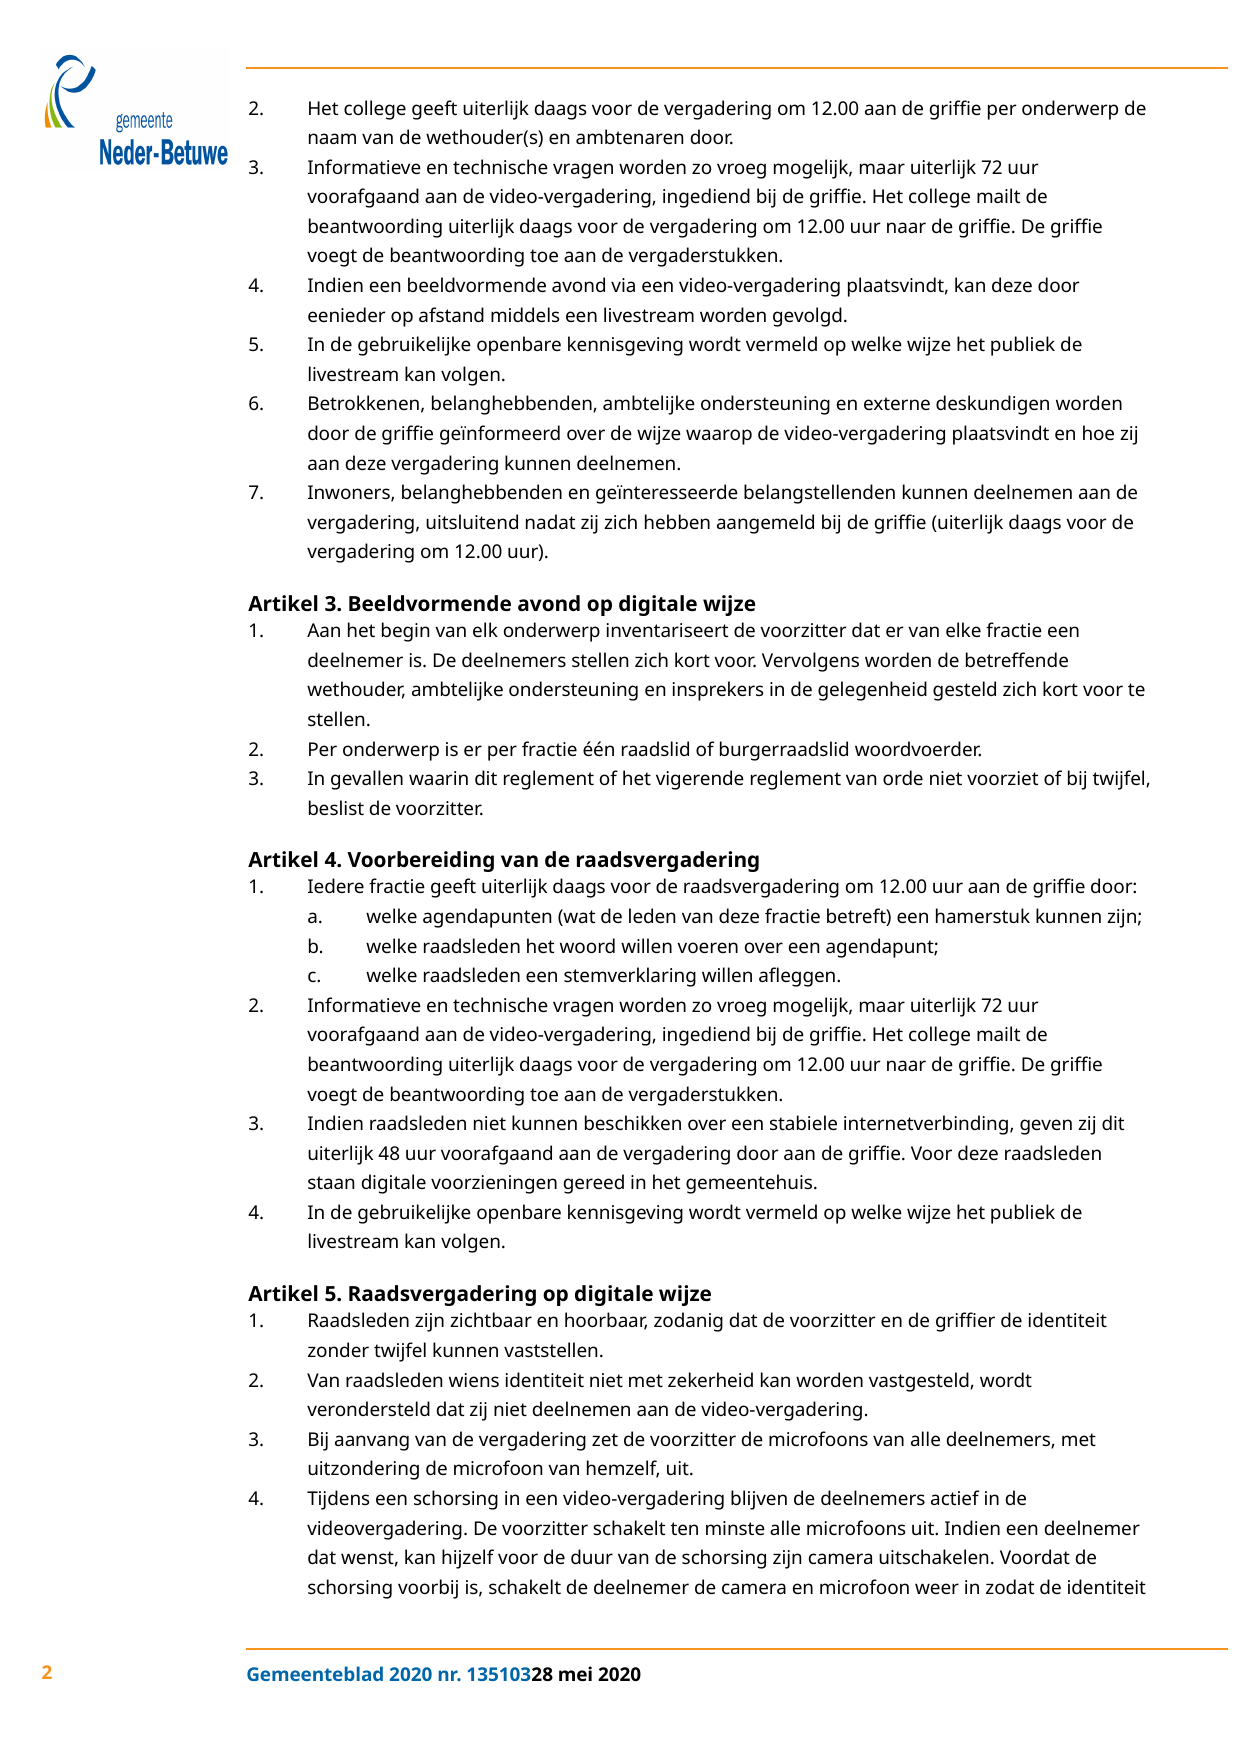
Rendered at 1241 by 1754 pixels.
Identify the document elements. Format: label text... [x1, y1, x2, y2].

list Informatieve en technische vragen worden zo vroeg mogelijk, maar uiterlijk 72 uur voorafgaand aan de video-vergadering, ingediend bij de griffie. Het college mailt de beantwoording uiterlijk daags voor de vergadering om 12.00 uur naar de griffie. De griffie voegt de beantwoording toe aan de vergaderstukken. [248, 154, 1152, 268]
list Iedere fractie geeft uiterlijk daags voor de raadsvergadering om 12.00 uur aan de griffie door: [248, 874, 1152, 899]
list In gevallen waarin dit reglement of het vigerende reglement van orde niet voorziet of bij twijfel, beslist de voorzitter. [248, 765, 1152, 821]
list Per onderwerp is er per fractie één raadslid of burgerraadslid woordvoerder. [248, 736, 1152, 761]
text Artikel 4. Voorbereiding van de raadsvergadering [248, 845, 1152, 874]
picture [41, 47, 231, 172]
list Tijdens een schorsing in een video-vergadering blijven de deelnemers actief in de videovergadering. De voorzitter schakelt ten minste alle microfoons uit. Indien een deelnemer dat wenst, kan hijzelf voor de duur van de schorsing zijn camera uitschakelen. Voordat de schorsing voorbij is, schakelt de deelnemer de camera en microfoon weer in zodat de identiteit [248, 1485, 1152, 1599]
list Raadsleden zijn zichtbaar en hoorbaar, zodanig dat de voorzitter en de griffier de identiteit zonder twijfel kunnen vaststellen. [248, 1308, 1152, 1363]
list Betrokkenen, belanghebbenden, ambtelijke ondersteuning en externe deskundigen worden door de griffie geïnformeerd over de wijze waarop de video-vergadering plaatsvindt en hoe zij aan deze vergadering kunnen deelnemen. [248, 391, 1152, 476]
list Het college geeft uiterlijk daags voor de vergadering om 12.00 aan de griffie per onderwerp de naam van de wethouder(s) en ambtenaren door. [248, 95, 1152, 150]
list In de gebruikelijke openbare kennisgeving wordt vermeld op welke wijze het publiek de livestream kan volgen. [248, 331, 1152, 387]
list Van raadsleden wiens identiteit niet met zekerheid kan worden vastgesteld, wordt verondersteld dat zij niet deelnemen aan de video-vergadering. [248, 1367, 1152, 1422]
text Artikel 5. Raadsvergadering op digitale wijze [248, 1279, 1152, 1308]
list Informatieve en technische vragen worden zo vroeg mogelijk, maar uiterlijk 72 uur voorafgaand aan de video-vergadering, ingediend bij de griffie. Het college mailt de beantwoording uiterlijk daags voor de vergadering om 12.00 uur naar de griffie. De griffie voegt de beantwoording toe aan de vergaderstukken. [248, 992, 1152, 1107]
list Bij aanvang van de vergadering zet de voorzitter de microfoons van alle deelnemers, met uitzondering de microfoon van hemzelf, uit. [248, 1426, 1152, 1481]
list welke raadsleden een stemverklaring willen afleggen. [307, 962, 1152, 988]
list In de gebruikelijke openbare kennisgeving wordt vermeld op welke wijze het publiek de livestream kan volgen. [248, 1199, 1152, 1254]
text Artikel 3. Beeldvormende avond op digitale wijze [248, 589, 1152, 617]
list Aan het begin van elk onderwerp inventariseert de voorzitter dat er van elke fractie een deelnemer is. De deelnemers stellen zich kort voor. Vervolgens worden de betreffende wethouder, ambtelijke ondersteuning en insprekers in de gelegenheid gesteld zich kort voor te stellen. [248, 617, 1152, 732]
list Indien raadsleden niet kunnen beschikken over een stabiele internetverbinding, geven zij dit uiterlijk 48 uur voorafgaand aan de vergadering door aan de griffie. Voor deze raadsleden staan digitale voorzieningen gereed in het gemeentehuis. [248, 1110, 1152, 1195]
list Inwoners, belanghebbenden en geïnteresseerde belangstellenden kunnen deelnemen aan de vergadering, uitsluitend nadat zij zich hebben aangemeld bij de griffie (uiterlijk daags voor de vergadering om 12.00 uur). [248, 479, 1152, 564]
list welke raadsleden het woord willen voeren over een agendapunt; [307, 933, 1152, 959]
list welke agendapunten (wat de leden van deze fractie betreft) een hamerstuk kunnen zijn; [307, 903, 1152, 929]
list Indien een beeldvormende avond via een video-vergadering plaatsvindt, kan deze door eenieder op afstand middels een livestream worden gevolgd. [248, 272, 1152, 328]
